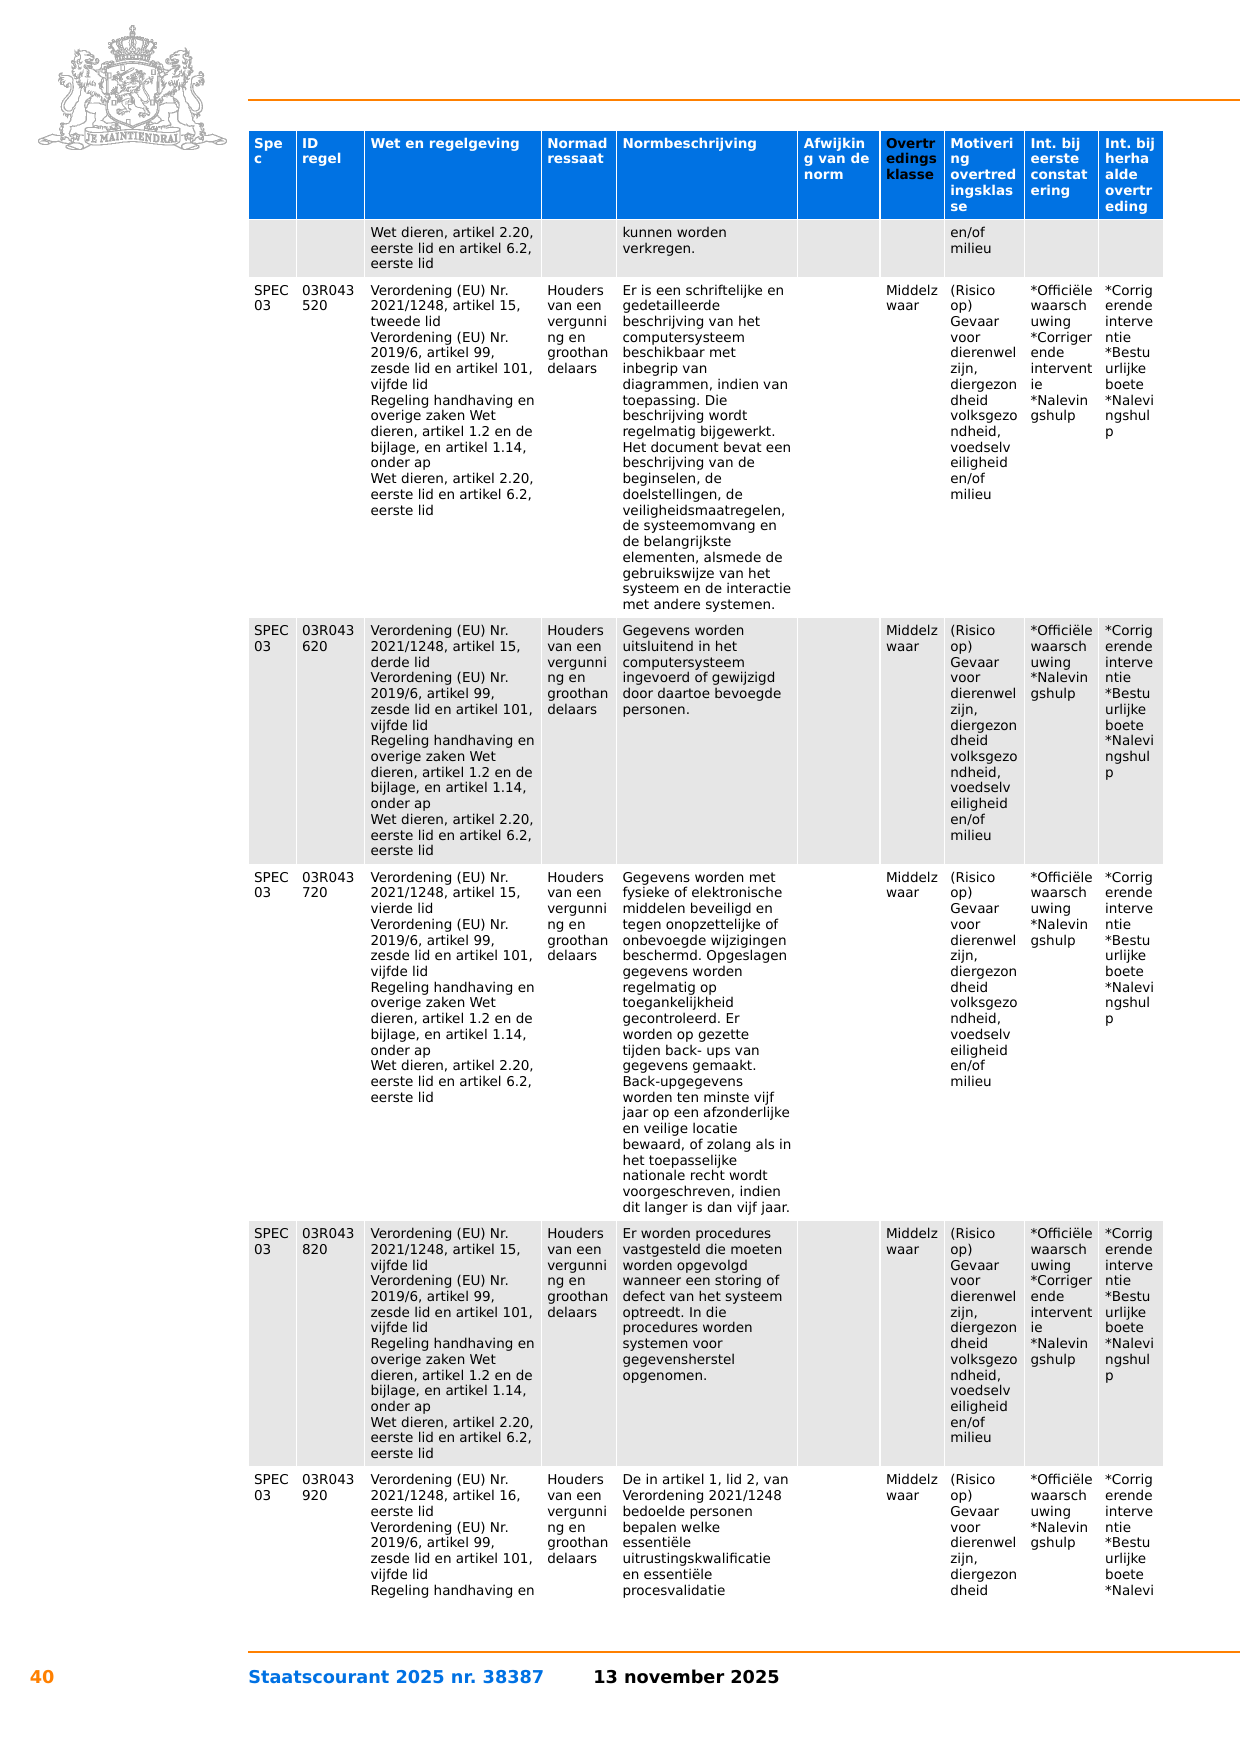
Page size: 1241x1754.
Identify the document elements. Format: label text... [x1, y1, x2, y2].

table_cell [798, 220, 879, 277]
table_cell 03R043820 [297, 1221, 364, 1466]
table_header Afwijking van de norm [798, 131, 879, 219]
table_cell Verordening (EU) Nr. 2021/1248, artikel 15, derde lid Verordening (EU) Nr. 2019/6, artikel 99, zesde lid en artikel 101, vijfde lid Regeling handhaving en overige zaken Wet dieren, artikel 1.2 en de bijlage, en artikel 1.14, onder ap Wet dieren, artikel 2.20, eerste lid en artikel 6.2, eerste lid [365, 618, 541, 864]
table_cell [798, 1221, 879, 1466]
table_cell SPEC03 [249, 865, 296, 1220]
table_cell Gegevens worden met fysieke of elektronische middelen beveiligd en tegen onopzettelijke of onbevoegde wijzigingen beschermd. Opgeslagen gegevens worden regelmatig op toegankelijkheid gecontroleerd. Er worden op gezette tijden back- ups van gegevens gemaakt. Back-upgegevens worden ten minste vijf jaar op een afzonderlijke en veilige locatie bewaard, of zolang als in het toepasselijke nationale recht wordt voorgeschreven, indien dit langer is dan vijf jaar. [617, 865, 797, 1220]
table_cell [798, 278, 879, 617]
table_header Motivering overtredingsklasse [945, 131, 1024, 219]
picture [38, 25, 227, 150]
table_cell (Risico op) Gevaar voor dierenwelzijn, diergezondheid volksgezondheid, voedselveiligheid en/of milieu [945, 865, 1024, 1220]
table_header Normadressaat [542, 131, 616, 219]
table_cell 03R043620 [297, 618, 364, 864]
table_cell Middelzwaar [881, 1468, 944, 1603]
table_cell Houders van een vergunning en groothandelaars [542, 1221, 616, 1466]
table_cell *Corrigerende interventie *Bestuurlijke boete *Nalevi [1099, 1468, 1163, 1603]
table_cell Middelzwaar [881, 278, 944, 617]
table_header Spec [249, 131, 296, 219]
table_cell [1099, 220, 1163, 277]
table_cell Wet dieren, artikel 2.20, eerste lid en artikel 6.2, eerste lid [365, 220, 541, 277]
table_cell *Officiële waarschuwing *Nalevingshulp [1025, 618, 1098, 864]
table_cell Verordening (EU) Nr. 2021/1248, artikel 15, tweede lid Verordening (EU) Nr. 2019/6, artikel 99, zesde lid en artikel 101, vijfde lid Regeling handhaving en overige zaken Wet dieren, artikel 1.2 en de bijlage, en artikel 1.14, onder ap Wet dieren, artikel 2.20, eerste lid en artikel 6.2, eerste lid [365, 278, 541, 617]
table_cell [249, 220, 296, 277]
table_cell Er is een schriftelijke en gedetailleerde beschrijving van het computersysteem beschikbaar met inbegrip van diagrammen, indien van toepassing. Die beschrijving wordt regelmatig bijgewerkt. Het document bevat een beschrijving van de beginselen, de doelstellingen, de veiligheidsmaatregelen, de systeemomvang en de belangrijkste elementen, alsmede de gebruikswijze van het systeem en de interactie met andere systemen. [617, 278, 797, 617]
table_cell Middelzwaar [881, 618, 944, 864]
table_cell (Risico op) Gevaar voor dierenwelzijn, diergezondheid volksgezondheid, voedselveiligheid en/of milieu [945, 278, 1024, 617]
table_cell SPEC03 [249, 618, 296, 864]
table_cell (Risico op) Gevaar voor dierenwelzijn, diergezondheid volksgezondheid, voedselveiligheid en/of milieu [945, 1221, 1024, 1466]
table_cell (Risico op) Gevaar voor dierenwelzijn, diergezondheid [945, 1468, 1024, 1603]
table_cell *Corrigerende interventie *Bestuurlijke boete *Nalevingshulp [1099, 278, 1163, 617]
table_header Overtredingsklasse [881, 131, 944, 219]
table_cell 03R043520 [297, 278, 364, 617]
table_cell (Risico op) Gevaar voor dierenwelzijn, diergezondheid volksgezondheid, voedselveiligheid en/of milieu [945, 618, 1024, 864]
table_cell Er worden procedures vastgesteld die moeten worden opgevolgd wanneer een storing of defect van het systeem optreedt. In die procedures worden systemen voor gegevensherstel opgenomen. [617, 1221, 797, 1466]
table_cell Verordening (EU) Nr. 2021/1248, artikel 16, eerste lid Verordening (EU) Nr. 2019/6, artikel 99, zesde lid en artikel 101, vijfde lid Regeling handhaving en [365, 1468, 541, 1603]
table_cell Houders van een vergunning en groothandelaars [542, 865, 616, 1220]
table_header ID regel [297, 131, 364, 219]
table_cell *Officiële waarschuwing *Nalevingshulp [1025, 1468, 1098, 1603]
table_cell *Officiële waarschuwing *Nalevingshulp [1025, 865, 1098, 1220]
table_cell *Officiële waarschuwing *Corrigerende interventie *Nalevingshulp [1025, 1221, 1098, 1466]
table_header Wet en regelgeving [365, 131, 541, 219]
table_cell [297, 220, 364, 277]
table_cell Middelzwaar [881, 1221, 944, 1466]
table_cell SPEC03 [249, 1468, 296, 1603]
table_cell Houders van een vergunning en groothandelaars [542, 1468, 616, 1603]
table_cell Verordening (EU) Nr. 2021/1248, artikel 15, vierde lid Verordening (EU) Nr. 2019/6, artikel 99, zesde lid en artikel 101, vijfde lid Regeling handhaving en overige zaken Wet dieren, artikel 1.2 en de bijlage, en artikel 1.14, onder ap Wet dieren, artikel 2.20, eerste lid en artikel 6.2, eerste lid [365, 865, 541, 1220]
table_cell Verordening (EU) Nr. 2021/1248, artikel 15, vijfde lid Verordening (EU) Nr. 2019/6, artikel 99, zesde lid en artikel 101, vijfde lid Regeling handhaving en overige zaken Wet dieren, artikel 1.2 en de bijlage, en artikel 1.14, onder ap Wet dieren, artikel 2.20, eerste lid en artikel 6.2, eerste lid [365, 1221, 541, 1466]
table_cell SPEC03 [249, 1221, 296, 1466]
table_cell kunnen worden verkregen. [617, 220, 797, 277]
table_cell *Officiële waarschuwing *Corrigerende interventie *Nalevingshulp [1025, 278, 1098, 617]
table_cell SPEC03 [249, 278, 296, 617]
table_header Int. bij eerste constatering [1025, 131, 1098, 219]
table_cell [798, 865, 879, 1220]
table_cell [798, 618, 879, 864]
table_header Normbeschrijving [617, 131, 797, 219]
table_cell [798, 1468, 879, 1603]
table_cell [542, 220, 616, 277]
table_cell *Corrigerende interventie *Bestuurlijke boete *Nalevingshulp [1099, 618, 1163, 864]
table_cell Houders van een vergunning en groothandelaars [542, 618, 616, 864]
table_cell Houders van een vergunning en groothandelaars [542, 278, 616, 617]
table_cell [1025, 220, 1098, 277]
table_cell 03R043920 [297, 1468, 364, 1603]
table_cell *Corrigerende interventie *Bestuurlijke boete *Nalevingshulp [1099, 865, 1163, 1220]
table_cell *Corrigerende interventie *Bestuurlijke boete *Nalevingshulp [1099, 1221, 1163, 1466]
table_cell Middelzwaar [881, 865, 944, 1220]
table_cell en/of milieu [945, 220, 1024, 277]
table_cell [881, 220, 944, 277]
table_cell Gegevens worden uitsluitend in het computersysteem ingevoerd of gewijzigd door daartoe bevoegde personen. [617, 618, 797, 864]
table_cell De in artikel 1, lid 2, van Verordening 2021/1248 bedoelde personen bepalen welke essentiële uitrustingskwalificatie en essentiële procesvalidatie [617, 1468, 797, 1603]
table_header Int. bij herhaalde overtreding [1099, 131, 1163, 219]
table_cell 03R043720 [297, 865, 364, 1220]
